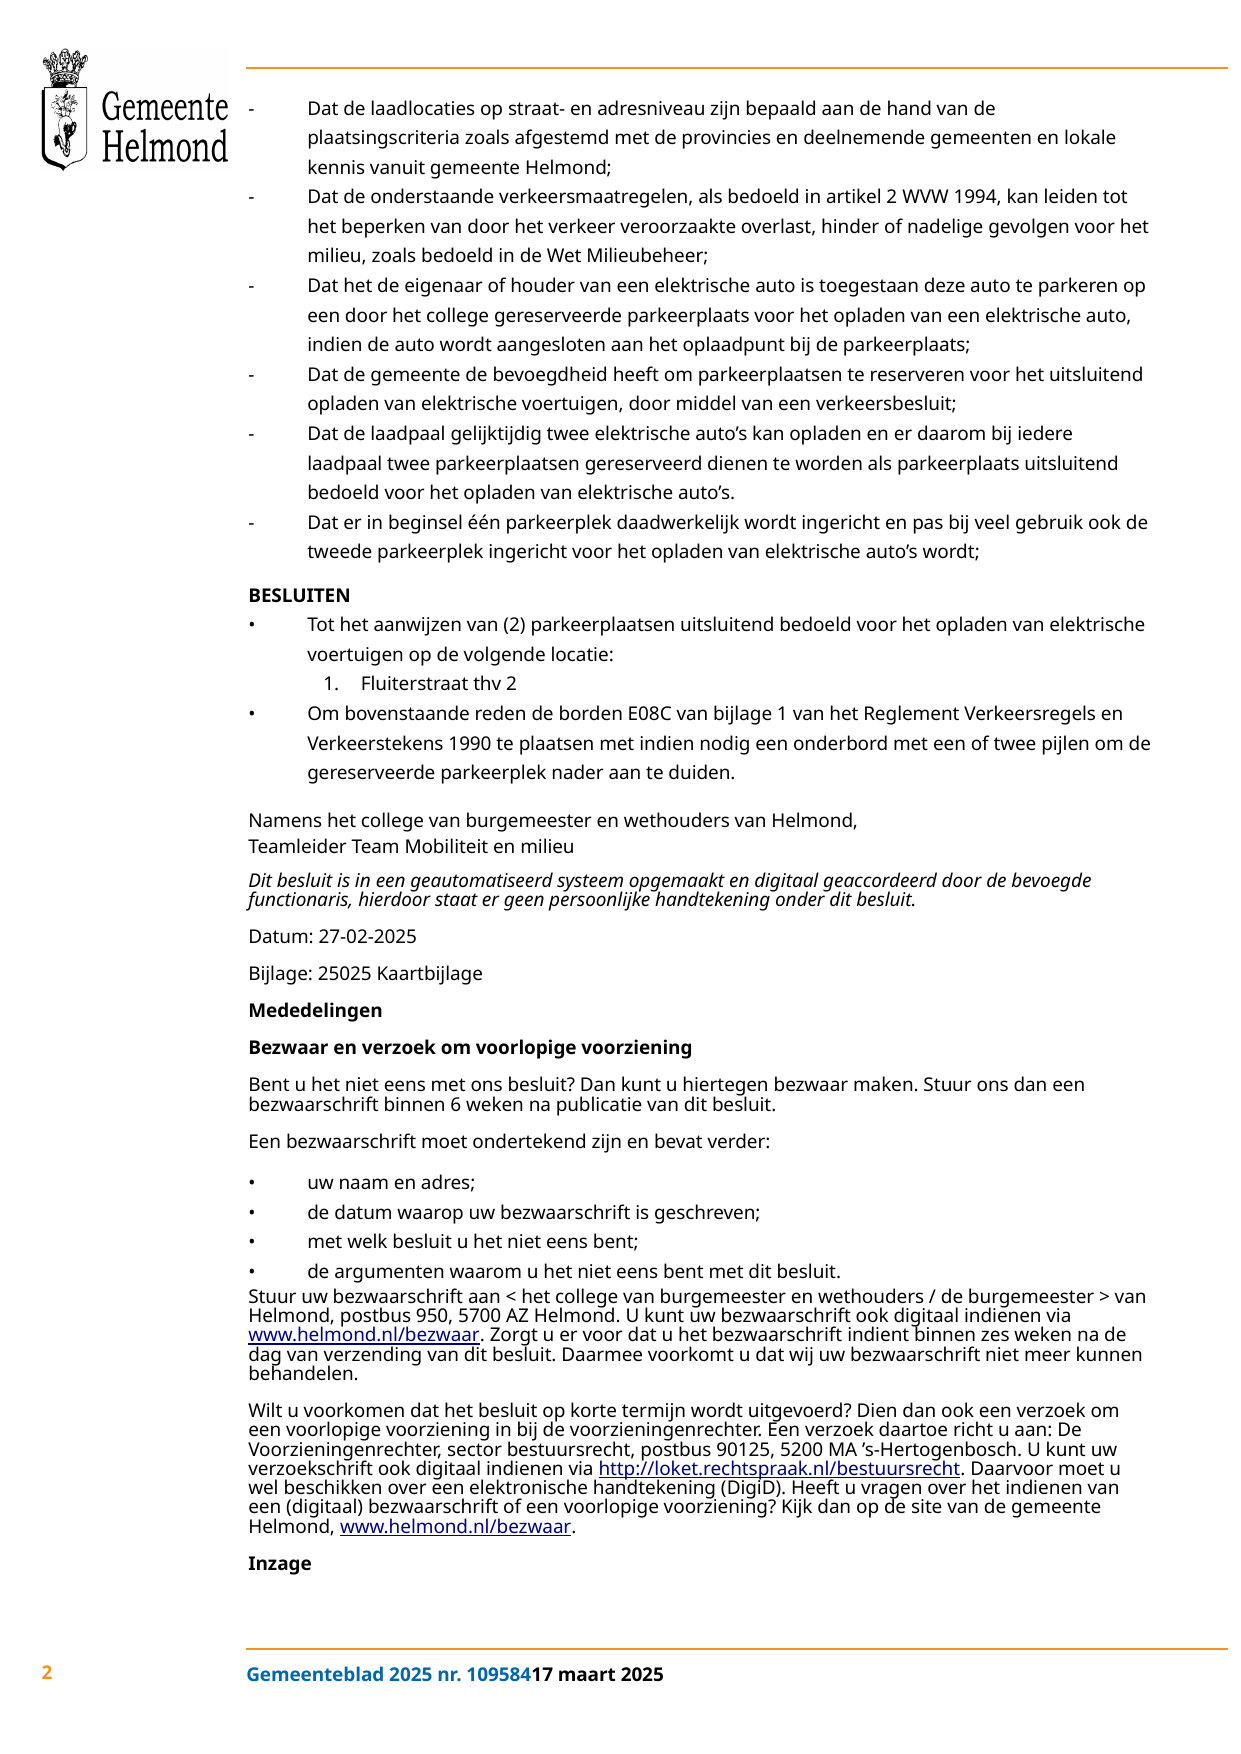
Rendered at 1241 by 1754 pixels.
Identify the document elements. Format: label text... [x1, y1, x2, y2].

list Dat de gemeente de bevoegdheid heeft om parkeerplaatsen te reserveren voor het uitsluitend opladen van elektrische voertuigen, door middel van een verkeersbesluit; [248, 361, 1152, 416]
text Inzage [248, 1554, 1152, 1574]
text Teamleider Team Mobiliteit en milieu [248, 833, 1152, 858]
list Dat er in beginsel één parkeerplek daadwerkelijk wordt ingericht en pas bij veel gebruik ook de tweede parkeerplek ingericht voor het opladen van elektrische auto’s wordt; [248, 509, 1152, 564]
picture [41, 47, 231, 172]
text Bijlage: 25025 Kaartbijlage [248, 965, 1152, 985]
list Dat de laadlocaties op straat- en adresniveau zijn bepaald aan de hand van de plaatsingscriteria zoals afgestemd met de provincies en deelnemende gemeenten en lokale kennis vanuit gemeente Helmond; [248, 95, 1152, 180]
text Stuur uw bezwaarschrift aan < het college van burgemeester en wethouders / de burgemeester > van Helmond, postbus 950, 5700 AZ Helmond. U kunt uw bezwaarschrift ook digitaal indienen via www.helmond.nl/bezwaar. Zorgt u er voor dat u het bezwaarschrift indient binnen zes weken na de dag van verzending van dit besluit. Daarmee voorkomt u dat wij uw bezwaarschrift niet meer kunnen behandelen. [248, 1288, 1152, 1384]
text Bezwaar en verzoek om voorlopige voorziening [248, 1039, 1152, 1059]
list met welk besluit u het niet eens bent; [248, 1229, 1152, 1254]
list Fluiterstraat thv 2 [323, 671, 1152, 696]
list uw naam en adres; [248, 1169, 1152, 1195]
text Namens het college van burgemeester en wethouders van Helmond, [248, 807, 1152, 833]
list Dat het de eigenaar of houder van een elektrische auto is toegestaan deze auto te parkeren op een door het college gereserveerde parkeerplaats voor het opladen van een elektrische auto, indien de auto wordt aangesloten aan het oplaadpunt bij de parkeerplaats; [248, 272, 1152, 357]
text Mededelingen [248, 1002, 1152, 1022]
list de argumenten waarom u het niet eens bent met dit besluit. [248, 1258, 1152, 1284]
text Bent u het niet eens met ons besluit? Dan kunt u hiertegen bezwaar maken. Stuur ons dan een bezwaarschrift binnen 6 weken na publicatie van dit besluit. [248, 1076, 1152, 1115]
list Dat de onderstaande verkeersmaatregelen, als bedoeld in artikel 2 WVW 1994, kan leiden tot het beperken van door het verkeer veroorzaakte overlast, hinder of nadelige gevolgen voor het milieu, zoals bedoeld in de Wet Milieubeheer; [248, 183, 1152, 268]
list Tot het aanwijzen van (2) parkeerplaatsen uitsluitend bedoeld voor het opladen van elektrische voertuigen op de volgende locatie: [248, 611, 1152, 667]
text Dit besluit is in een geautomatiseerd systeem opgemaakt en digitaal geaccordeerd door de bevoegde functionaris, hierdoor staat er geen persoonlijke handtekening onder dit besluit. [248, 872, 1152, 911]
text BESLUITEN [248, 582, 1152, 607]
text Een bezwaarschrift moet ondertekend zijn en bevat verder: [248, 1133, 1152, 1152]
text Datum: 27-02-2025 [248, 928, 1152, 948]
list Om bovenstaande reden de borden E08C van bijlage 1 van het Reglement Verkeersregels en Verkeerstekens 1990 te plaatsen met indien nodig een onderbord met een of twee pijlen om de gereserveerde parkeerplek nader aan te duiden. [248, 700, 1152, 785]
text Wilt u voorkomen dat het besluit op korte termijn wordt uitgevoerd? Dien dan ook een verzoek om een voorlopige voorziening in bij de voorzieningenrechter. Een verzoek daartoe richt u aan: De Voorzieningenrechter, sector bestuursrecht, postbus 90125, 5200 MA ’s-Hertogenbosch. U kunt uw verzoekschrift ook digitaal indienen via http://loket.rechtspraak.nl/bestuursrecht. Daarvoor moet u wel beschikken over een elektronische handtekening (DigiD). Heeft u vragen over het indienen van een (digitaal) bezwaarschrift of een voorlopige voorziening? Kijk dan op de site van de gemeente Helmond, www.helmond.nl/bezwaar. [248, 1402, 1152, 1537]
list Dat de laadpaal gelijktijdig twee elektrische auto’s kan opladen en er daarom bij iedere laadpaal twee parkeerplaatsen gereserveerd dienen te worden als parkeerplaats uitsluitend bedoeld voor het opladen van elektrische auto’s. [248, 420, 1152, 505]
list de datum waarop uw bezwaarschrift is geschreven; [248, 1199, 1152, 1225]
